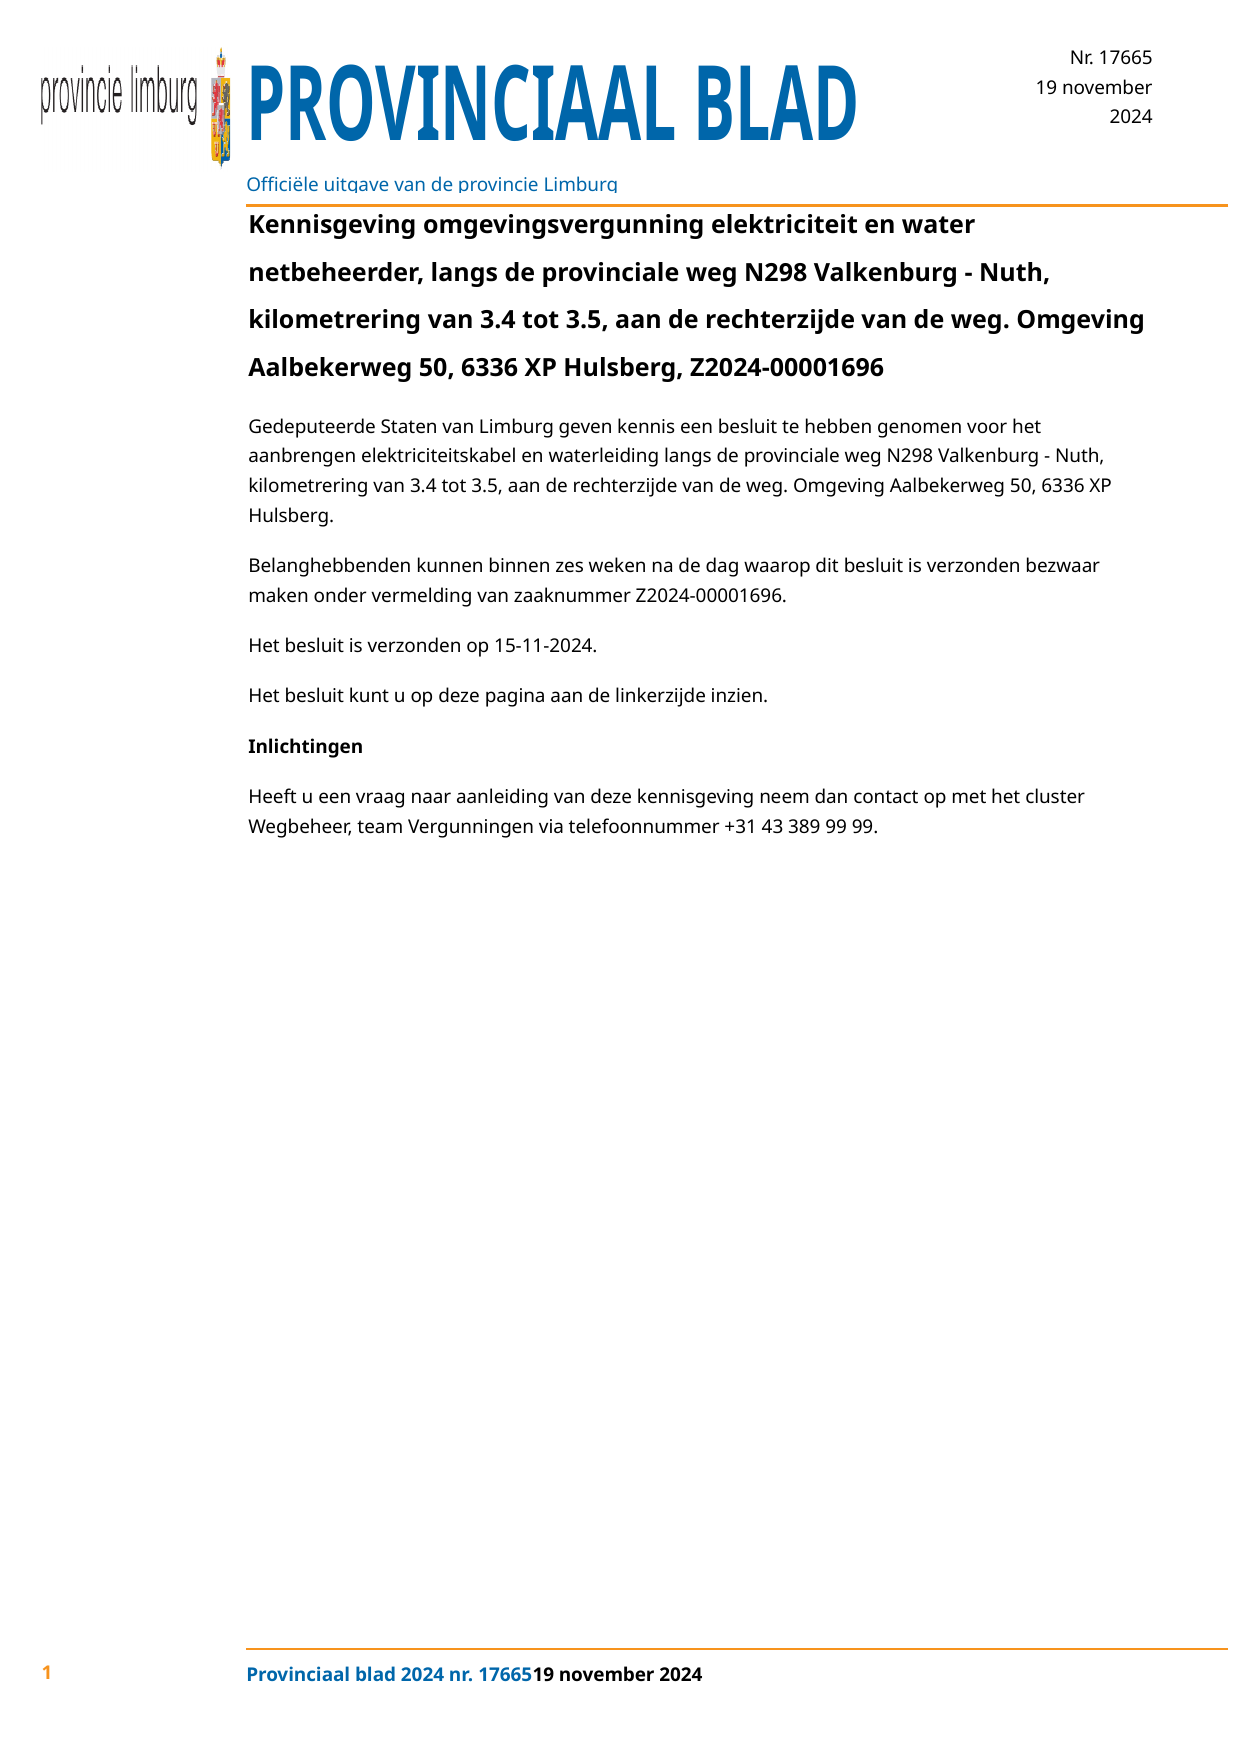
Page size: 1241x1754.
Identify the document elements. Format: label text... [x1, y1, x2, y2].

text Het besluit kunt u op deze pagina aan de linkerzijde inzien. [248, 683, 1152, 708]
text Kennisgeving omgevingsvergunning elektriciteit en water netbeheerder, langs de provinciale weg N298 Valkenburg - Nuth, kilometrering van 3.4 tot 3.5, aan de rechterzijde van de weg. Omgeving Aalbekerweg 50, 6336 XP Hulsberg, Z2024-00001696 [248, 207, 1152, 384]
text Belanghebbenden kunnen binnen zes weken na de dag waarop dit besluit is verzonden bezwaar maken onder vermelding van zaaknummer Z2024-00001696. [248, 552, 1152, 608]
text Het besluit is verzonden op 15-11-2024. [248, 632, 1152, 658]
text Heeft u een vraag naar aanleiding van deze kennisgeving neem dan contact op met het cluster Wegbeheer, team Vergunningen via telefoonnummer +31 43 389 99 99. [248, 783, 1152, 839]
text Gedeputeerde Staten van Limburg geven kennis een besluit te hebben genomen voor het aanbrengen elektriciteitskabel en waterleiding langs de provinciale weg N298 Valkenburg - Nuth, kilometrering van 3.4 tot 3.5, aan de rechterzijde van de weg. Omgeving Aalbekerweg 50, 6336 XP Hulsberg. [248, 413, 1152, 528]
text Inlichtingen [248, 733, 1152, 759]
picture [41, 47, 231, 172]
